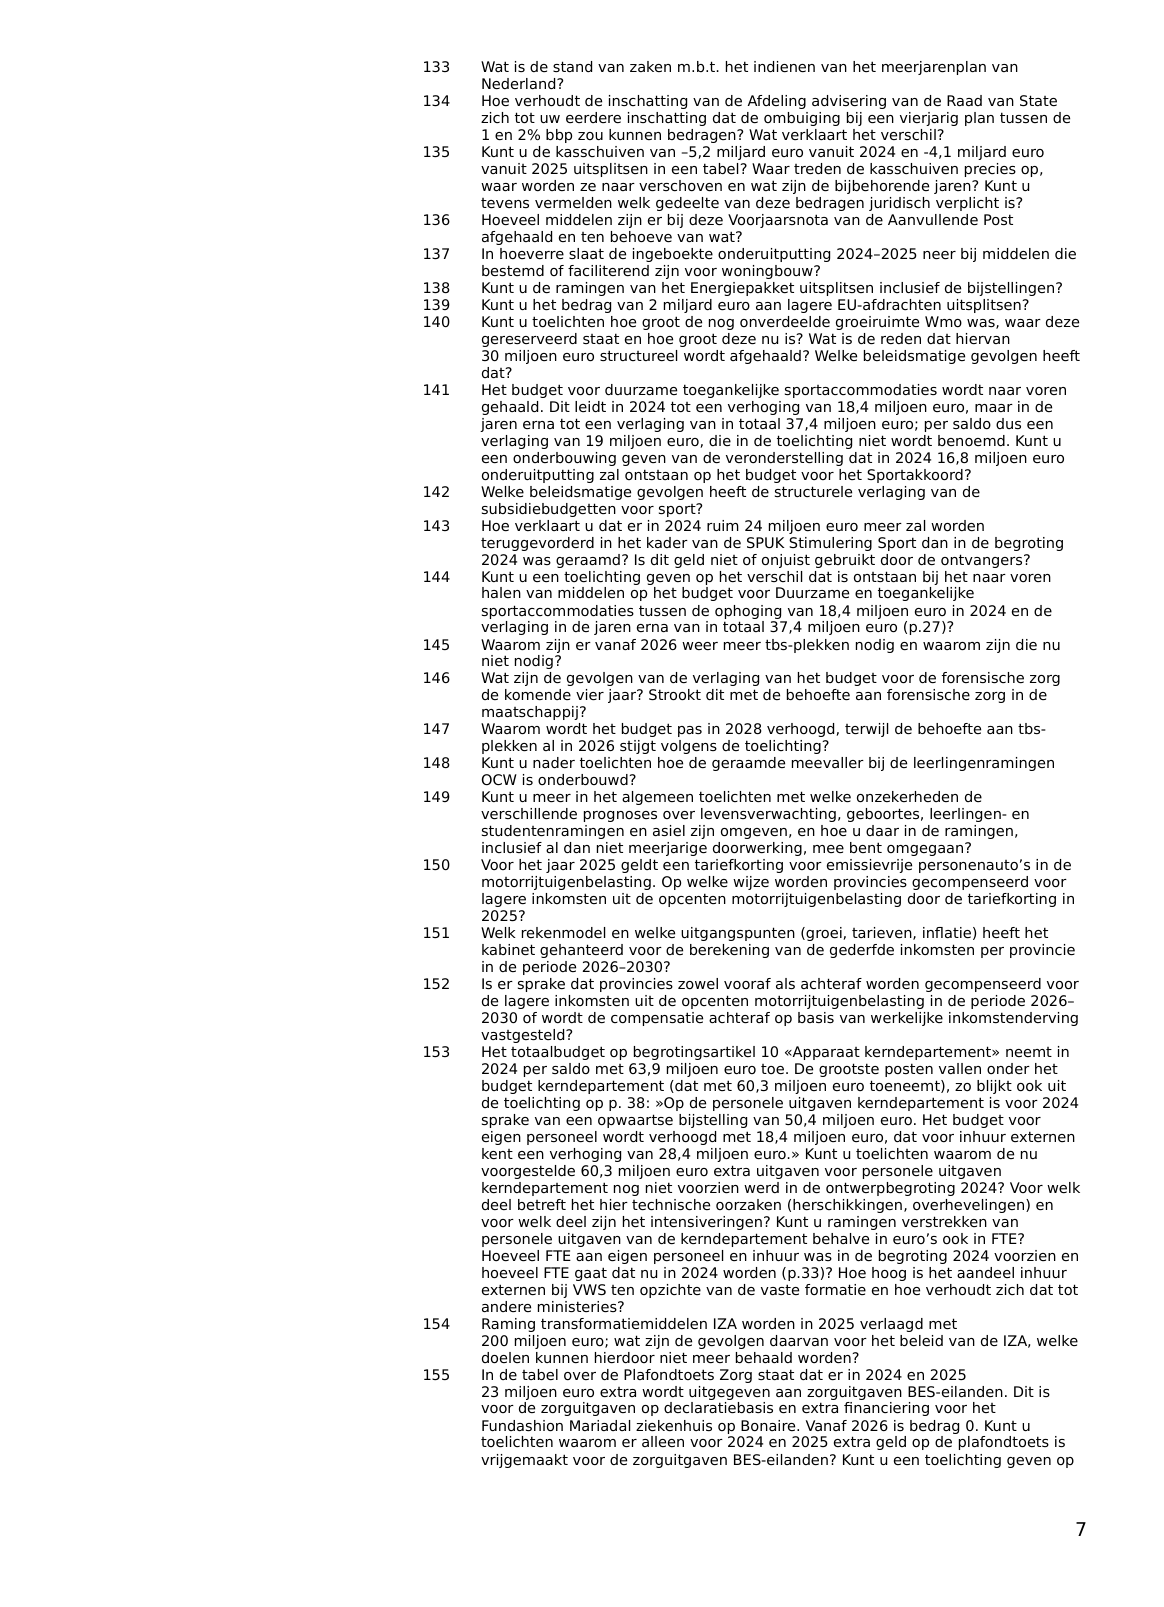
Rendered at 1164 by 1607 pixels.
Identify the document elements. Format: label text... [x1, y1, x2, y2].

table_cell Kunt u het bedrag van 2 miljard euro aan lagere EU-afdrachten uitsplitsen? [475, 297, 1087, 314]
table_cell 143 [422, 518, 475, 568]
table_cell In hoeverre slaat de ingeboekte onderuitputting 2024–2025 neer bij middelen die bestemd of faciliterend zijn voor woningbouw? [475, 246, 1087, 280]
table_cell Welke beleidsmatige gevolgen heeft de structurele verlaging van de subsidiebudgetten voor sport? [475, 484, 1087, 517]
table_cell Kunt u de kasschuiven van –5,2 miljard euro vanuit 2024 en -4,1 miljard euro vanuit 2025 uitsplitsen in een tabel? Waar treden de kasschuiven precies op, waar worden ze naar verschoven en wat zijn de bijbehorende jaren? Kunt u tevens vermelden welk gedeelte van deze bedragen juridisch verplicht is? [475, 144, 1087, 212]
table_cell 153 [422, 1044, 475, 1316]
table_cell Kunt u meer in het algemeen toelichten met welke onzekerheden de verschillende prognoses over levensverwachting, geboortes, leerlingen- en studentenramingen en asiel zijn omgeven, en hoe u daar in de ramingen, inclusief al dan niet meerjarige doorwerking, mee bent omgegaan? [475, 789, 1087, 857]
table_cell 146 [422, 670, 475, 721]
table_cell 144 [422, 569, 475, 636]
table_cell 139 [422, 297, 475, 314]
table_cell 135 [422, 144, 475, 212]
table_cell Kunt u de ramingen van het Energiepakket uitsplitsen inclusief de bijstellingen? [475, 280, 1087, 297]
table_cell 145 [422, 636, 475, 670]
table_cell In de tabel over de Plafondtoets Zorg staat dat er in 2024 en 2025 23 miljoen euro extra wordt uitgegeven aan zorguitgaven BES-eilanden. Dit is voor de zorguitgaven op declaratiebasis en extra financiering voor het Fundashion Mariadal ziekenhuis op Bonaire. Vanaf 2026 is bedrag 0. Kunt u toelichten waarom er alleen voor 2024 en 2025 extra geld op de plafondtoets is vrijgemaakt voor de zorguitgaven BES-eilanden? Kunt u een toelichting geven op [475, 1366, 1087, 1468]
table_cell Waarom zijn er vanaf 2026 weer meer tbs-plekken nodig en waarom zijn die nu niet nodig? [475, 636, 1087, 670]
table_cell 142 [422, 484, 475, 517]
table_cell 150 [422, 857, 475, 925]
table_cell Is er sprake dat provincies zowel vooraf als achteraf worden gecompenseerd voor de lagere inkomsten uit de opcenten motorrĳtuigenbelasting in de periode 2026–2030 of wordt de compensatie achteraf op basis van werkelijke inkomstenderving vastgesteld? [475, 976, 1087, 1044]
table_cell Welk rekenmodel en welke uitgangspunten (groei, tarieven, inflatie) heeft het kabinet gehanteerd voor de berekening van de gederfde inkomsten per provincie in de periode 2026–2030? [475, 925, 1087, 976]
table_cell 134 [422, 93, 475, 144]
table_cell 155 [422, 1366, 475, 1468]
table_cell 154 [422, 1316, 475, 1366]
table_cell Kunt u een toelichting geven op het verschil dat is ontstaan bij het naar voren halen van middelen op het budget voor Duurzame en toegankelijke sportaccommodaties tussen de ophoging van 18,4 miljoen euro in 2024 en de verlaging in de jaren erna van in totaal 37,4 miljoen euro (p.27)? [475, 569, 1087, 636]
table_cell Hoeveel middelen zijn er bij deze Voorjaarsnota van de Aanvullende Post afgehaald en ten behoeve van wat? [475, 212, 1087, 246]
table_cell 147 [422, 721, 475, 755]
table_cell 152 [422, 976, 475, 1044]
table_cell 136 [422, 212, 475, 246]
table_cell Hoe verklaart u dat er in 2024 ruim 24 miljoen euro meer zal worden teruggevorderd in het kader van de SPUK Stimulering Sport dan in de begroting 2024 was geraamd? Is dit geld niet of onjuist gebruikt door de ontvangers? [475, 518, 1087, 568]
table_cell Waarom wordt het budget pas in 2028 verhoogd, terwijl de behoefte aan tbs-plekken al in 2026 stijgt volgens de toelichting? [475, 721, 1087, 755]
table_cell Kunt u nader toelichten hoe de geraamde meevaller bij de leerlingenramingen OCW is onderbouwd? [475, 755, 1087, 789]
table_cell Wat is de stand van zaken m.b.t. het indienen van het meerjarenplan van Nederland? [475, 59, 1087, 93]
table_cell Het totaalbudget op begrotingsartikel 10 «Apparaat kerndepartement» neemt in 2024 per saldo met 63,9 miljoen euro toe. De grootste posten vallen onder het budget kerndepartement (dat met 60,3 miljoen euro toeneemt), zo blijkt ook uit de toelichting op p. 38: »Op de personele uitgaven kerndepartement is voor 2024 sprake van een opwaartse bijstelling van 50,4 miljoen euro. Het budget voor eigen personeel wordt verhoogd met 18,4 miljoen euro, dat voor inhuur externen kent een verhoging van 28,4 miljoen euro.» Kunt u toelichten waarom de nu voorgestelde 60,3 miljoen euro extra uitgaven voor personele uitgaven kerndepartement nog niet voorzien werd in de ontwerpbegroting 2024? Voor welk deel betreft het hier technische oorzaken (herschikkingen, overhevelingen) en voor welk deel zijn het intensiveringen? Kunt u ramingen verstrekken van personele uitgaven van de kerndepartement behalve in euro’s ook in FTE? Hoeveel FTE aan eigen personeel en inhuur was in de begroting 2024 voorzien en hoeveel FTE gaat dat nu in 2024 worden (p.33)? Hoe hoog is het aandeel inhuur externen bij VWS ten opzichte van de vaste formatie en hoe verhoudt zich dat tot andere ministeries? [475, 1044, 1087, 1316]
table_cell 151 [422, 925, 475, 976]
table_cell Voor het jaar 2025 geldt een tariefkorting voor emissievrĳe personenauto’s in de motorrĳtuigenbelasting. Op welke wijze worden provincies gecompenseerd voor lagere inkomsten uit de opcenten motorrĳtuigenbelasting door de tariefkorting in 2025? [475, 857, 1087, 925]
table_cell 133 [422, 59, 475, 93]
table_cell Kunt u toelichten hoe groot de nog onverdeelde groeiruimte Wmo was, waar deze gereserveerd staat en hoe groot deze nu is? Wat is de reden dat hiervan 30 miljoen euro structureel wordt afgehaald? Welke beleidsmatige gevolgen heeft dat? [475, 314, 1087, 382]
table_cell Wat zijn de gevolgen van de verlaging van het budget voor de forensische zorg de komende vier jaar? Strookt dit met de behoefte aan forensische zorg in de maatschappij? [475, 670, 1087, 721]
table_cell 138 [422, 280, 475, 297]
table_cell Raming transformatiemiddelen IZA worden in 2025 verlaagd met 200 miljoen euro; wat zijn de gevolgen daarvan voor het beleid van de IZA, welke doelen kunnen hierdoor niet meer behaald worden? [475, 1316, 1087, 1366]
table_cell Het budget voor duurzame toegankelijke sportaccommodaties wordt naar voren gehaald. Dit leidt in 2024 tot een verhoging van 18,4 miljoen euro, maar in de jaren erna tot een verlaging van in totaal 37,4 miljoen euro; per saldo dus een verlaging van 19 miljoen euro, die in de toelichting niet wordt benoemd. Kunt u een onderbouwing geven van de veronderstelling dat in 2024 16,8 miljoen euro onderuitputting zal ontstaan op het budget voor het Sportakkoord? [475, 382, 1087, 483]
table_cell 140 [422, 314, 475, 382]
table_cell 149 [422, 789, 475, 857]
table_cell 141 [422, 382, 475, 483]
table_cell 148 [422, 755, 475, 789]
table_cell 137 [422, 246, 475, 280]
table_cell Hoe verhoudt de inschatting van de Afdeling advisering van de Raad van State zich tot uw eerdere inschatting dat de ombuiging bij een vierjarig plan tussen de 1 en 2% bbp zou kunnen bedragen? Wat verklaart het verschil? [475, 93, 1087, 144]
